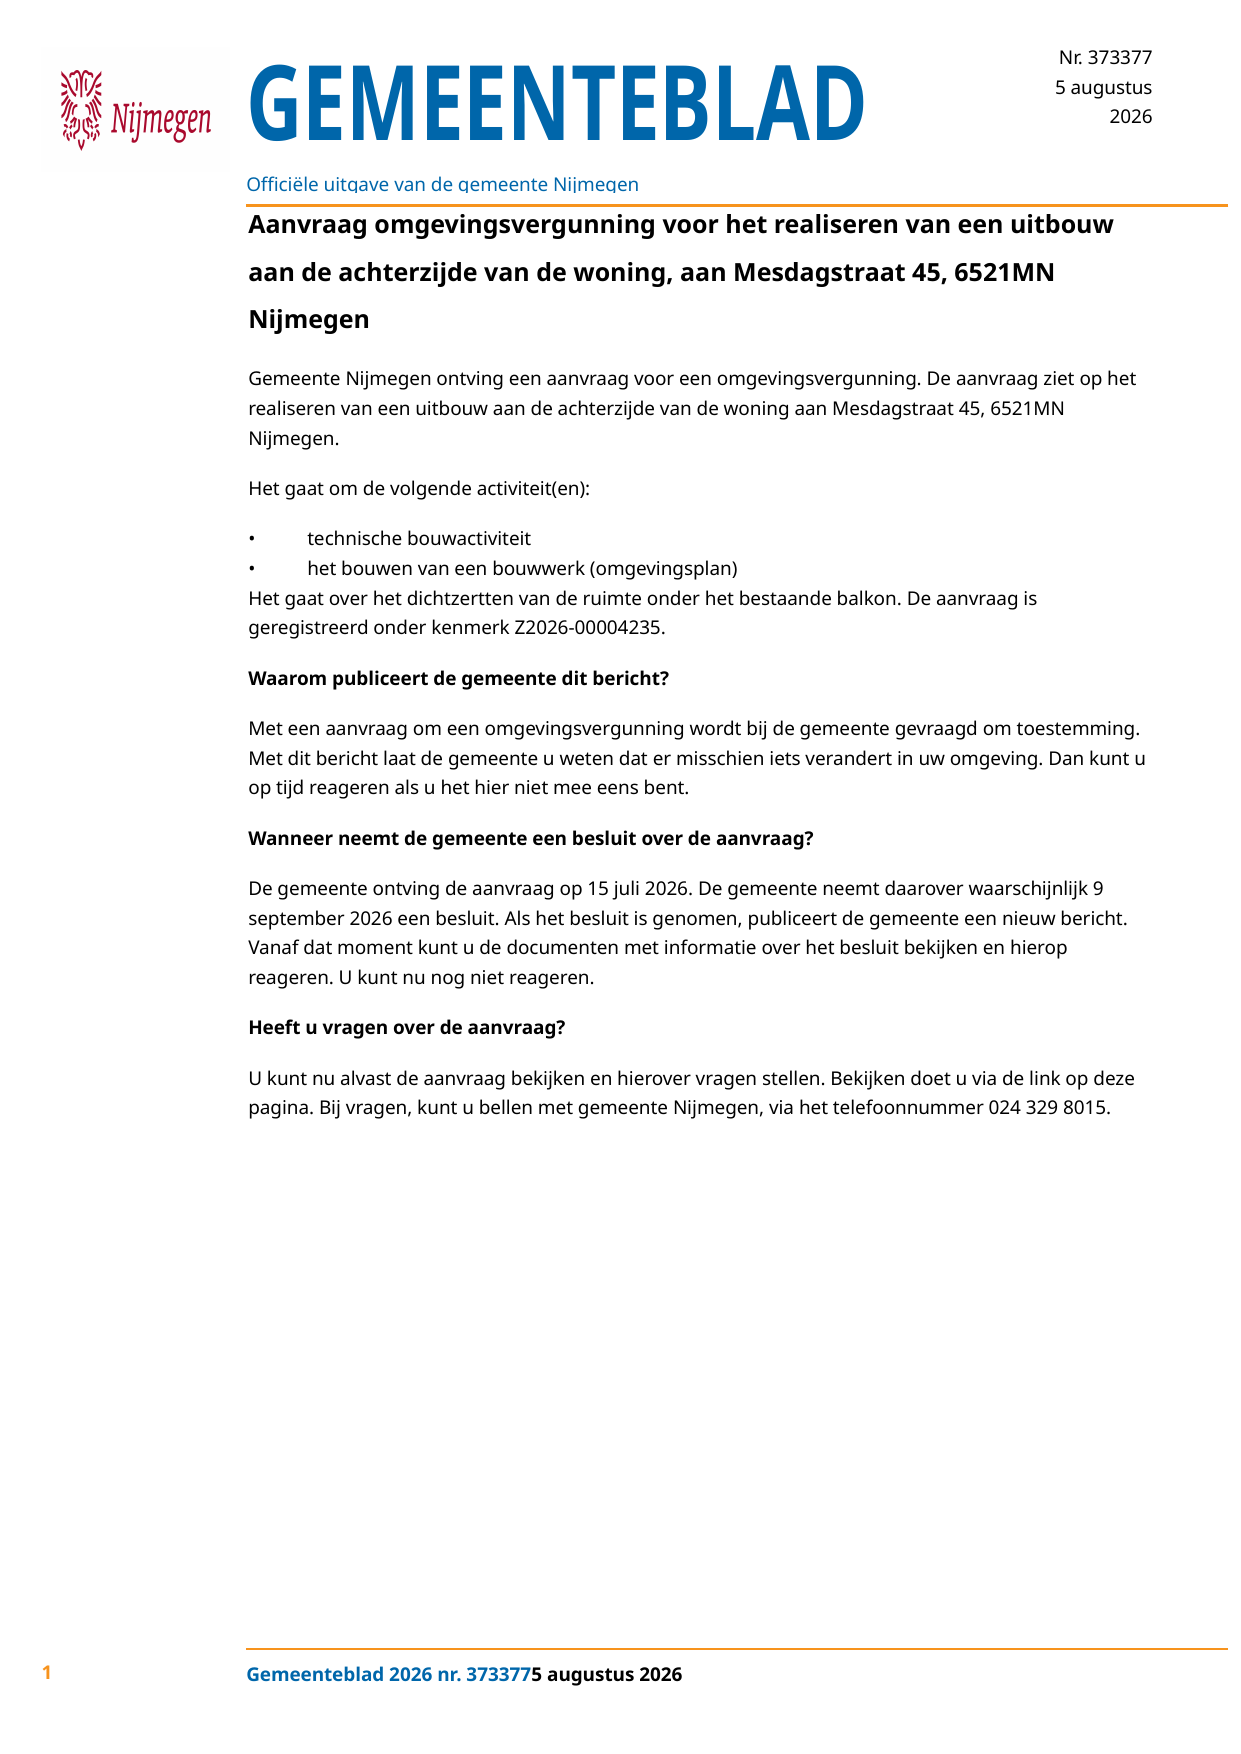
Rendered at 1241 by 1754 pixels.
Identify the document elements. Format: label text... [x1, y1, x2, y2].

text Het gaat over het dichtzertten van de ruimte onder het bestaande balkon. De aanvraag is geregistreerd onder kenmerk Z2026-00004235. [248, 585, 1152, 640]
text Wanneer neemt de gemeente een besluit over de aanvraag? [248, 825, 1152, 850]
text U kunt nu alvast de aanvraag bekijken en hierover vragen stellen. Bekijken doet u via de link op deze pagina. Bij vragen, kunt u bellen met gemeente Nijmegen, via het telefoonnummer 024 329 8015. [248, 1065, 1152, 1120]
text Met een aanvraag om een omgevingsvergunning wordt bij de gemeente gevraagd om toestemming. Met dit bericht laat de gemeente u weten dat er misschien iets verandert in uw omgeving. Dan kunt u op tijd reageren als u het hier niet mee eens bent. [248, 715, 1152, 800]
text De gemeente ontving de aanvraag op 15 juli 2026. De gemeente neemt daarover waarschijnlijk 9 september 2026 een besluit. Als het besluit is genomen, publiceert de gemeente een nieuw bericht. Vanaf dat moment kunt u de documenten met informatie over het besluit bekijken en hierop reageren. U kunt nu nog niet reageren. [248, 875, 1152, 989]
text Aanvraag omgevingsvergunning voor het realiseren van een uitbouw aan de achterzijde van de woning, aan Mesdagstraat 45, 6521MN Nijmegen [248, 207, 1152, 336]
text Het gaat om de volgende activiteit(en): [248, 475, 1152, 501]
text Heeft u vragen over de aanvraag? [248, 1014, 1152, 1040]
text Waarom publiceert de gemeente dit bericht? [248, 665, 1152, 690]
text Gemeente Nijmegen ontving een aanvraag voor een omgevingsvergunning. De aanvraag ziet op het realiseren van een uitbouw aan de achterzijde van de woning aan Mesdagstraat 45, 6521MN Nijmegen. [248, 366, 1152, 450]
picture [41, 47, 231, 172]
list het bouwen van een bouwwerk (omgevingsplan) [248, 555, 1152, 581]
list technische bouwactiviteit [248, 526, 1152, 551]
